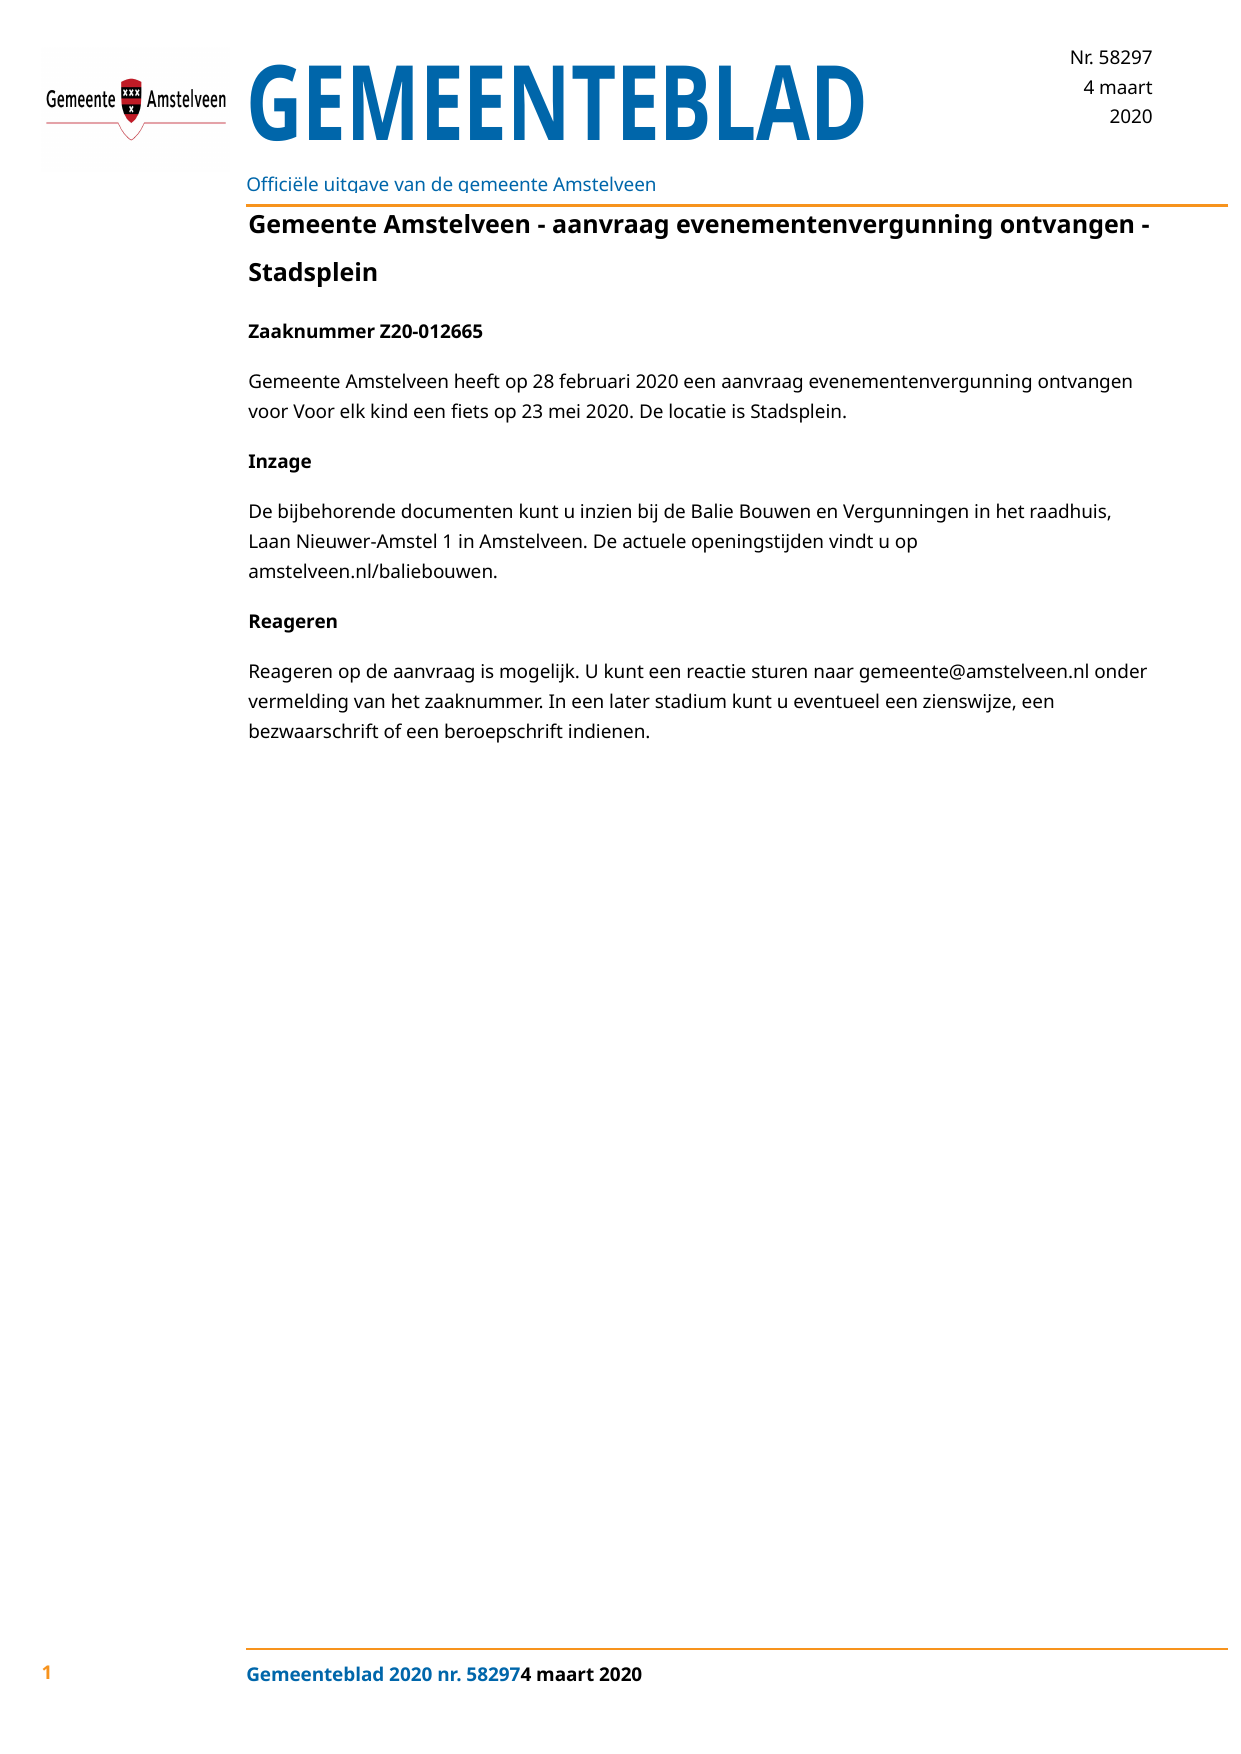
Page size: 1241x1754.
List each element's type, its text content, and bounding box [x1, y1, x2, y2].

text Inzage [248, 448, 1152, 474]
text De bijbehorende documenten kunt u inzien bij de Balie Bouwen en Vergunningen in het raadhuis, Laan Nieuwer-Amstel 1 in Amstelveen. De actuele openingstijden vindt u op amstelveen.nl/baliebouwen. [248, 499, 1152, 584]
text Reageren [248, 608, 1152, 634]
picture [41, 47, 231, 172]
text Gemeente Amstelveen - aanvraag evenementenvergunning ontvangen - Stadsplein [248, 207, 1152, 288]
text Zaaknummer Z20-012665 [248, 318, 1152, 344]
text Gemeente Amstelveen heeft op 28 februari 2020 een aanvraag evenementenvergunning ontvangen voor Voor elk kind een fiets op 23 mei 2020. De locatie is Stadsplein. [248, 368, 1152, 424]
text Reageren op de aanvraag is mogelijk. U kunt een reactie sturen naar gemeente@amstelveen.nl onder vermelding van het zaaknummer. In een later stadium kunt u eventueel een zienswijze, een bezwaarschrift of een beroepschrift indienen. [248, 659, 1152, 744]
